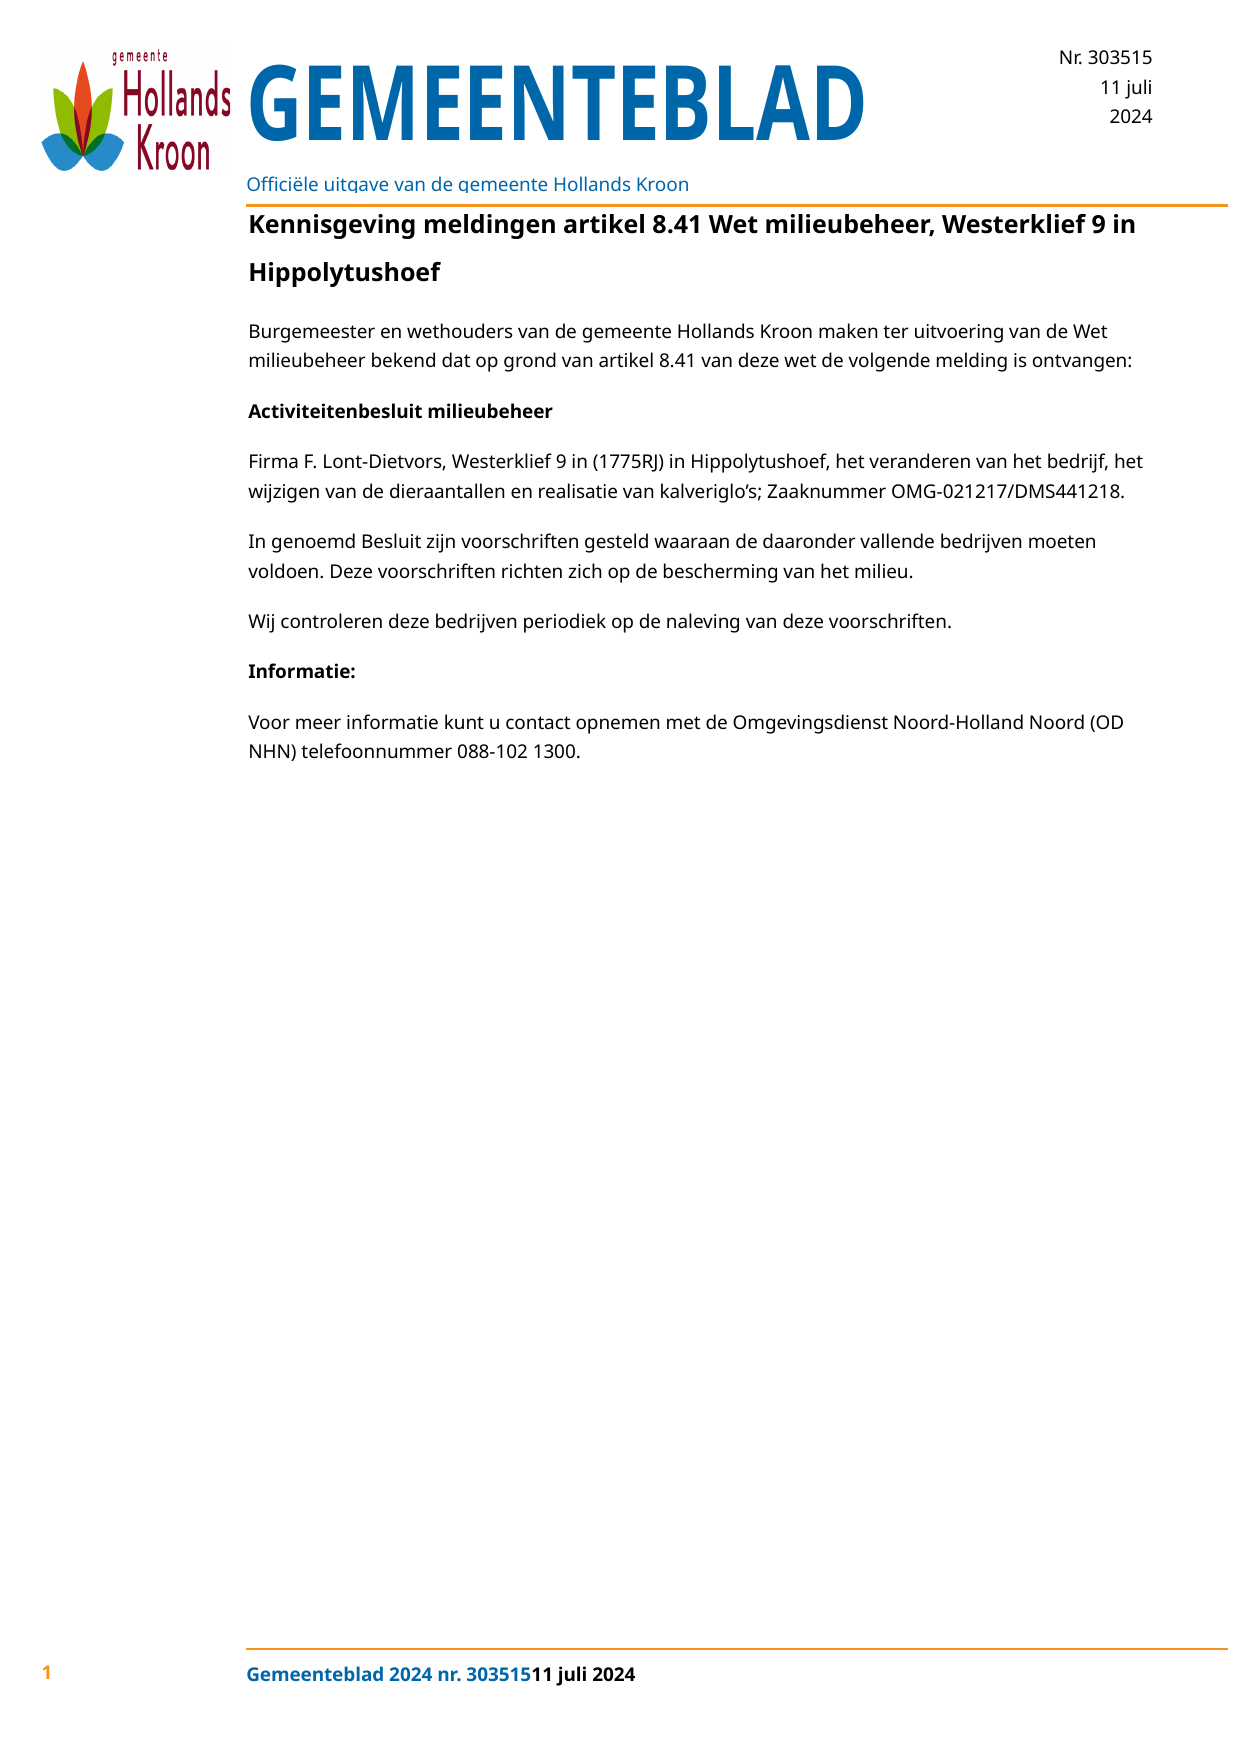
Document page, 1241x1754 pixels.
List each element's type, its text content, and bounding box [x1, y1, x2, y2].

text In genoemd Besluit zijn voorschriften gesteld waaraan de daaronder vallende bedrijven moeten voldoen. Deze voorschriften richten zich op de bescherming van het milieu. [248, 528, 1152, 584]
text Voor meer informatie kunt u contact opnemen met de Omgevingsdienst Noord-Holland Noord (OD NHN) telefoonnummer 088-102 1300. [248, 709, 1152, 764]
picture [41, 47, 231, 172]
text Firma F. Lont-Dietvors, Westerklief 9 in (1775RJ) in Hippolytushoef, het veranderen van het bedrijf, het wijzigen van de dieraantallen en realisatie van kalveriglo’s; Zaaknummer OMG-021217/DMS441218. [248, 448, 1152, 504]
text Burgemeester en wethouders van de gemeente Hollands Kroon maken ter uitvoering van de Wet milieubeheer bekend dat op grond van artikel 8.41 van deze wet de volgende melding is ontvangen: [248, 318, 1152, 373]
text Activiteitenbesluit milieubeheer [248, 398, 1152, 424]
text Informatie: [248, 659, 1152, 684]
text Wij controleren deze bedrijven periodiek op de naleving van deze voorschriften. [248, 608, 1152, 634]
text Kennisgeving meldingen artikel 8.41 Wet milieubeheer, Westerklief 9 in Hippolytushoef [248, 207, 1152, 288]
